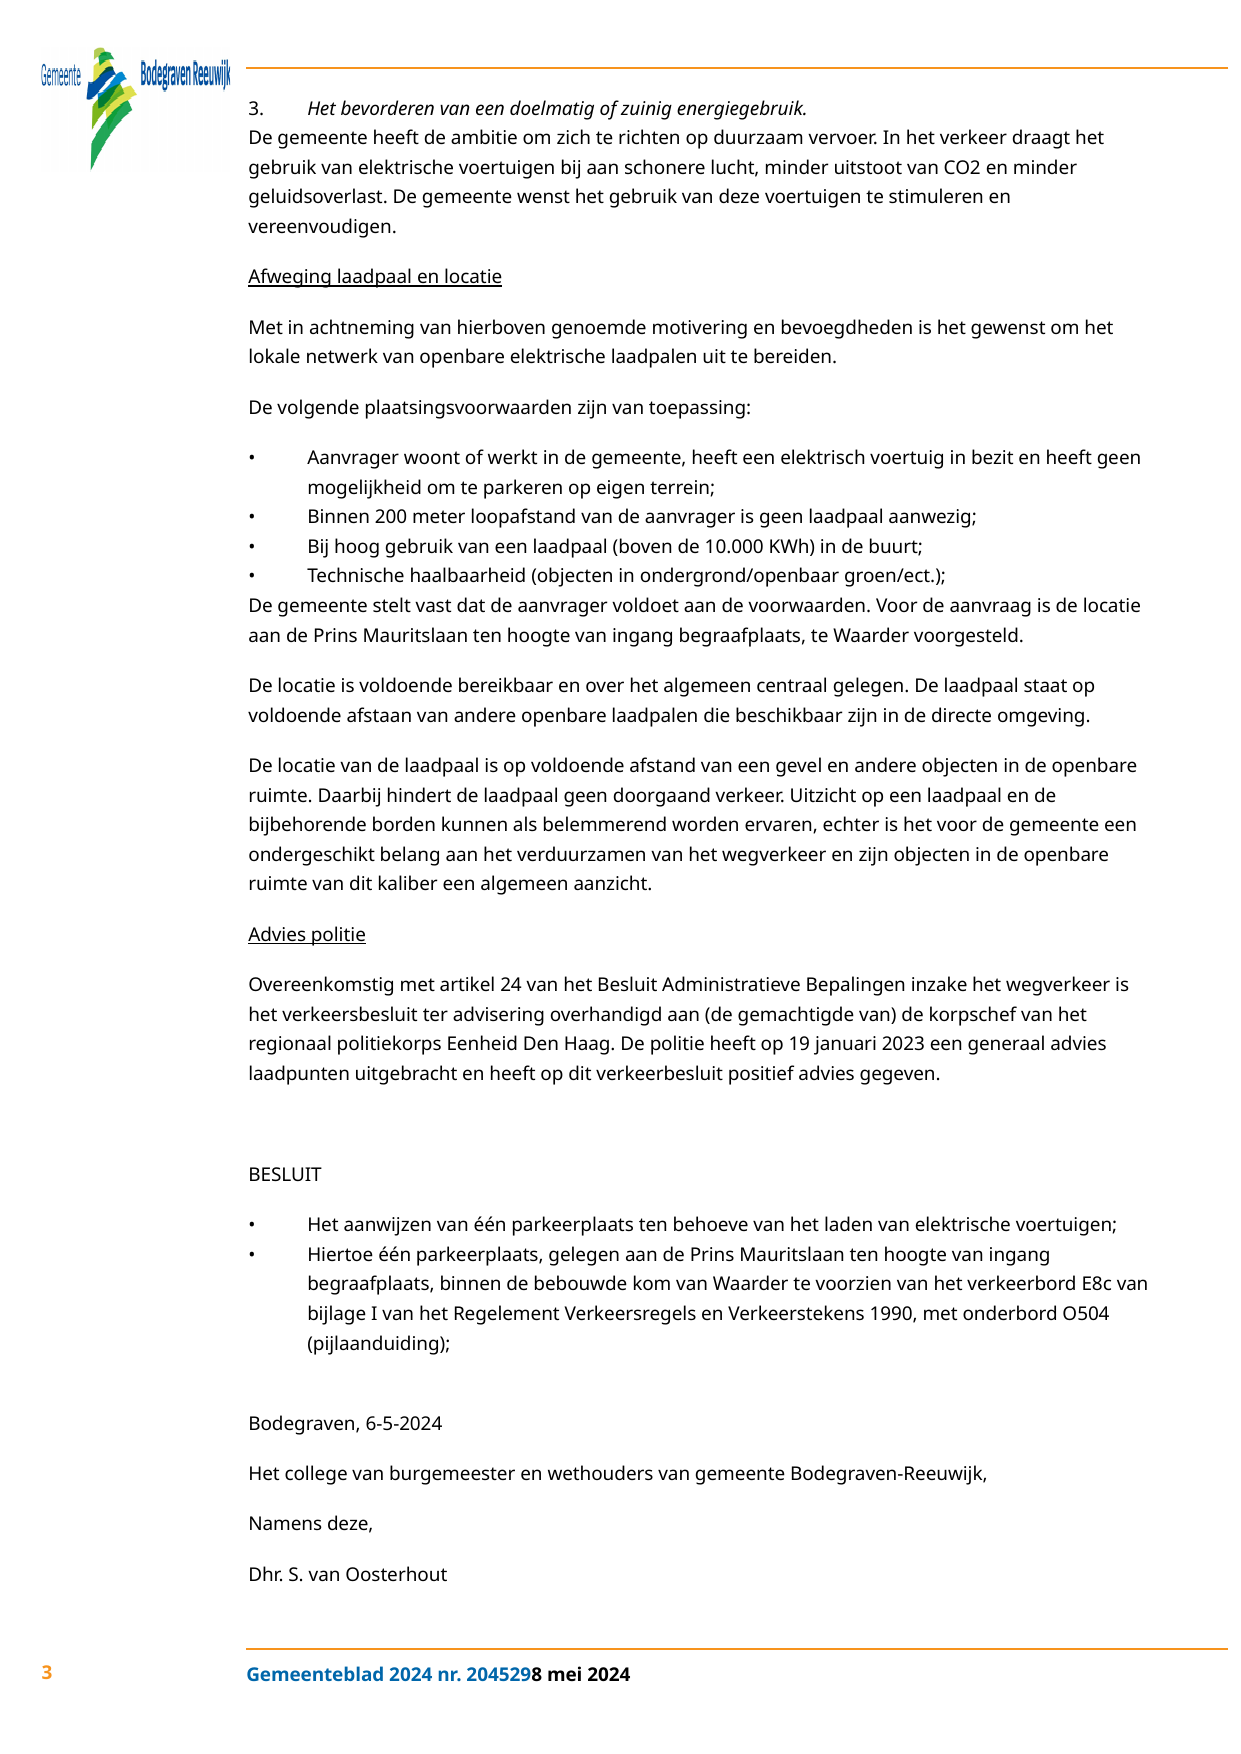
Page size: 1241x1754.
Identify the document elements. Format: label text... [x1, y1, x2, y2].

text Advies politie [248, 921, 1152, 947]
list Technische haalbaarheid (objecten in ondergrond/openbaar groen/ect.); [248, 563, 1152, 588]
text Dhr. S. van Oosterhout [248, 1561, 1152, 1587]
list Het bevorderen van een doelmatig of zuinig energiegebruik. [248, 95, 1152, 121]
text De gemeente stelt vast dat de aanvrager voldoet aan de voorwaarden. Voor de aanvraag is de locatie aan de Prins Mauritslaan ten hoogte van ingang begraafplaats, te Waarder voorgesteld. [248, 592, 1152, 648]
text De locatie is voldoende bereikbaar en over het algemeen centraal gelegen. De laadpaal staat op voldoende afstaan van andere openbare laadpalen die beschikbaar zijn in de directe omgeving. [248, 672, 1152, 728]
list Aanvrager woont of werkt in de gemeente, heeft een elektrisch voertuig in bezit en heeft geen mogelijkheid om te parkeren op eigen terrein; [248, 444, 1152, 500]
text De locatie van de laadpaal is op voldoende afstand van een gevel en andere objecten in de openbare ruimte. Daarbij hindert de laadpaal geen doorgaand verkeer. Uitzicht op een laadpaal en de bijbehorende borden kunnen als belemmerend worden ervaren, echter is het voor de gemeente een ondergeschikt belang aan het verduurzamen van het wegverkeer en zijn objecten in de openbare ruimte van dit kaliber een algemeen aanzicht. [248, 752, 1152, 896]
text BESLUIT [248, 1161, 1152, 1187]
text De volgende plaatsingsvoorwaarden zijn van toepassing: [248, 394, 1152, 420]
text Overeenkomstig met artikel 24 van het Besluit Administratieve Bepalingen inzake het wegverkeer is het verkeersbesluit ter advisering overhandigd aan (de gemachtigde van) de korpschef van het regionaal politiekorps Eenheid Den Haag. De politie heeft op 19 januari 2023 een generaal advies laadpunten uitgebracht en heeft op dit verkeerbesluit positief advies gegeven. [248, 971, 1152, 1086]
text Namens deze, [248, 1511, 1152, 1536]
text Afweging laadpaal en locatie [248, 263, 1152, 289]
text Het college van burgemeester en wethouders van gemeente Bodegraven-Reeuwijk, [248, 1460, 1152, 1486]
list Hiertoe één parkeerplaats, gelegen aan de Prins Mauritslaan ten hoogte van ingang begraafplaats, binnen de bebouwde kom van Waarder te voorzien van het verkeerbord E8c van bijlage I van het Regelement Verkeersregels en Verkeerstekens 1990, met onderbord O504 (pijlaanduiding); [248, 1241, 1152, 1356]
text Bodegraven, 6-5-2024 [248, 1410, 1152, 1436]
list Binnen 200 meter loopafstand van de aanvrager is geen laadpaal aanwezig; [248, 503, 1152, 529]
list Bij hoog gebruik van een laadpaal (boven de 10.000 KWh) in de buurt; [248, 533, 1152, 559]
list Het aanwijzen van één parkeerplaats ten behoeve van het laden van elektrische voertuigen; [248, 1211, 1152, 1237]
picture [41, 47, 231, 172]
text De gemeente heeft de ambitie om zich te richten op duurzaam vervoer. In het verkeer draagt het gebruik van elektrische voertuigen bij aan schonere lucht, minder uitstoot van CO2 en minder geluidsoverlast. De gemeente wenst het gebruik van deze voertuigen te stimuleren en vereenvoudigen. [248, 124, 1152, 239]
text Met in achtneming van hierboven genoemde motivering en bevoegdheden is het gewenst om het lokale netwerk van openbare elektrische laadpalen uit te bereiden. [248, 314, 1152, 369]
